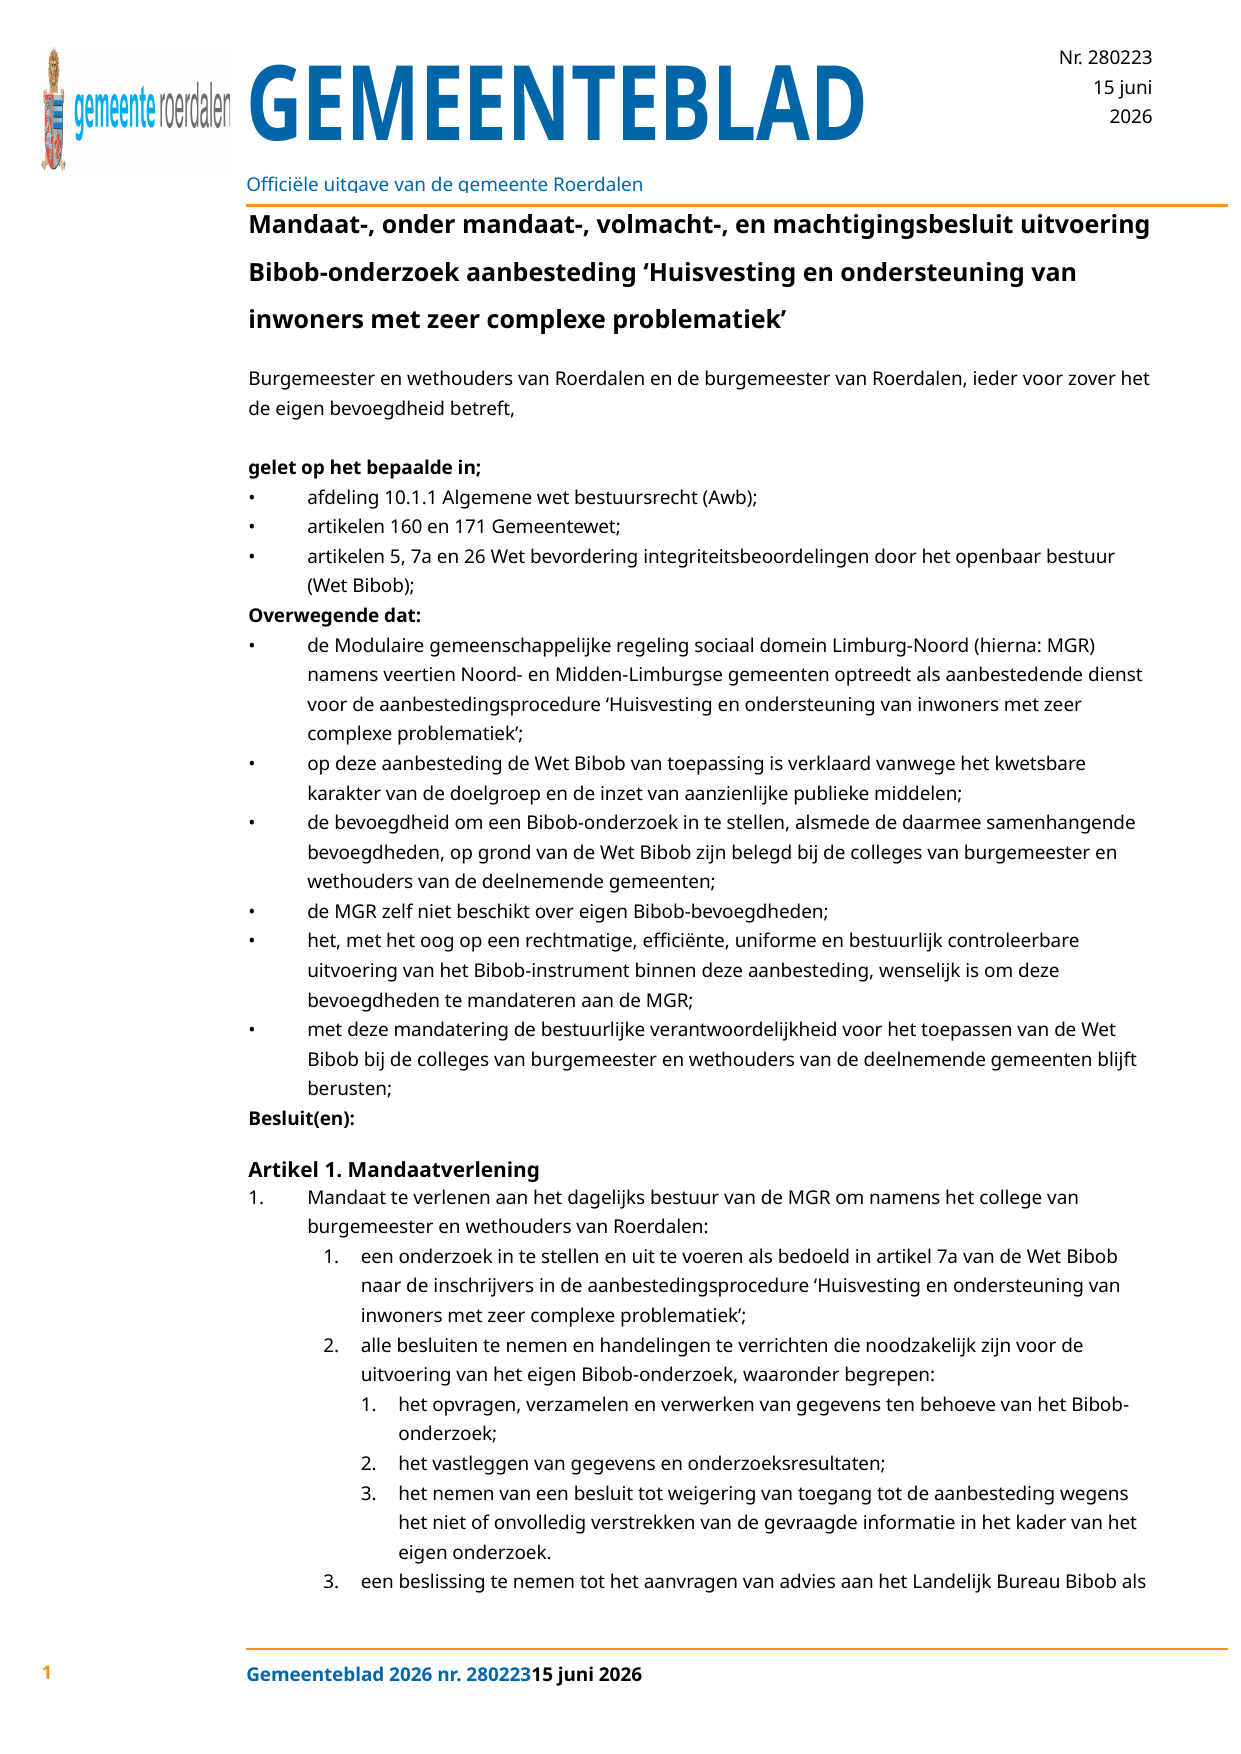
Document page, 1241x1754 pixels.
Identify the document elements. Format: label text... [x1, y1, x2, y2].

list de Modulaire gemeenschappelijke regeling sociaal domein Limburg-Noord (hierna: MGR) namens veertien Noord- en Midden-Limburgse gemeenten optreedt als aanbestedende dienst voor de aanbestedingsprocedure ‘Huisvesting en ondersteuning van inwoners met zeer complexe problematiek’; [248, 632, 1152, 746]
text Mandaat-, onder mandaat-, volmacht-, en machtigingsbesluit uitvoering Bibob-onderzoek aanbesteding ‘Huisvesting en ondersteuning van inwoners met zeer complexe problematiek’ [248, 207, 1152, 336]
list Mandaat te verlenen aan het dagelijks bestuur van de MGR om namens het college van burgemeester en wethouders van Roerdalen: [248, 1184, 1152, 1239]
list afdeling 10.1.1 Algemene wet bestuursrecht (Awb); [248, 484, 1152, 509]
list het nemen van een besluit tot weigering van toegang tot de aanbesteding wegens het niet of onvolledig verstrekken van de gevraagde informatie in het kader van het eigen onderzoek. [361, 1480, 1152, 1565]
list een onderzoek in te stellen en uit te voeren als bedoeld in artikel 7a van de Wet Bibob naar de inschrijvers in de aanbestedingsprocedure ‘Huisvesting en ondersteuning van inwoners met zeer complexe problematiek’; [323, 1243, 1152, 1328]
text gelet op het bepaalde in; [248, 454, 1152, 480]
picture [41, 47, 231, 172]
list artikelen 160 en 171 Gemeentewet; [248, 513, 1152, 539]
list het, met het oog op een rechtmatige, efficiënte, uniforme en bestuurlijk controleerbare uitvoering van het Bibob-instrument binnen deze aanbesteding, wenselijk is om deze bevoegdheden te mandateren aan de MGR; [248, 928, 1152, 1012]
list op deze aanbesteding de Wet Bibob van toepassing is verklaard vanwege het kwetsbare karakter van de doelgroep en de inzet van aanzienlijke publieke middelen; [248, 750, 1152, 805]
text Burgemeester en wethouders van Roerdalen en de burgemeester van Roerdalen, ieder voor zover het de eigen bevoegdheid betreft, [248, 366, 1152, 421]
text Besluit(en): [248, 1105, 1152, 1131]
list de MGR zelf niet beschikt over eigen Bibob-bevoegdheden; [248, 898, 1152, 924]
list het vastleggen van gegevens en onderzoeksresultaten; [361, 1450, 1152, 1476]
list een beslissing te nemen tot het aanvragen van advies aan het Landelijk Bureau Bibob als [323, 1568, 1152, 1594]
list met deze mandatering de bestuurlijke verantwoordelijkheid voor het toepassen van de Wet Bibob bij de colleges van burgemeester en wethouders van de deelnemende gemeenten blijft berusten; [248, 1016, 1152, 1101]
text Overwegende dat: [248, 602, 1152, 628]
text Artikel 1. Mandaatverlening [248, 1156, 1152, 1184]
list de bevoegdheid om een Bibob-onderzoek in te stellen, alsmede de daarmee samenhangende bevoegdheden, op grond van de Wet Bibob zijn belegd bij de colleges van burgemeester en wethouders van de deelnemende gemeenten; [248, 809, 1152, 894]
list het opvragen, verzamelen en verwerken van gegevens ten behoeve van het Bibob-onderzoek; [361, 1391, 1152, 1446]
list alle besluiten te nemen en handelingen te verrichten die noodzakelijk zijn voor de uitvoering van het eigen Bibob-onderzoek, waaronder begrepen: [323, 1332, 1152, 1387]
list artikelen 5, 7a en 26 Wet bevordering integriteitsbeoordelingen door het openbaar bestuur (Wet Bibob); [248, 543, 1152, 598]
